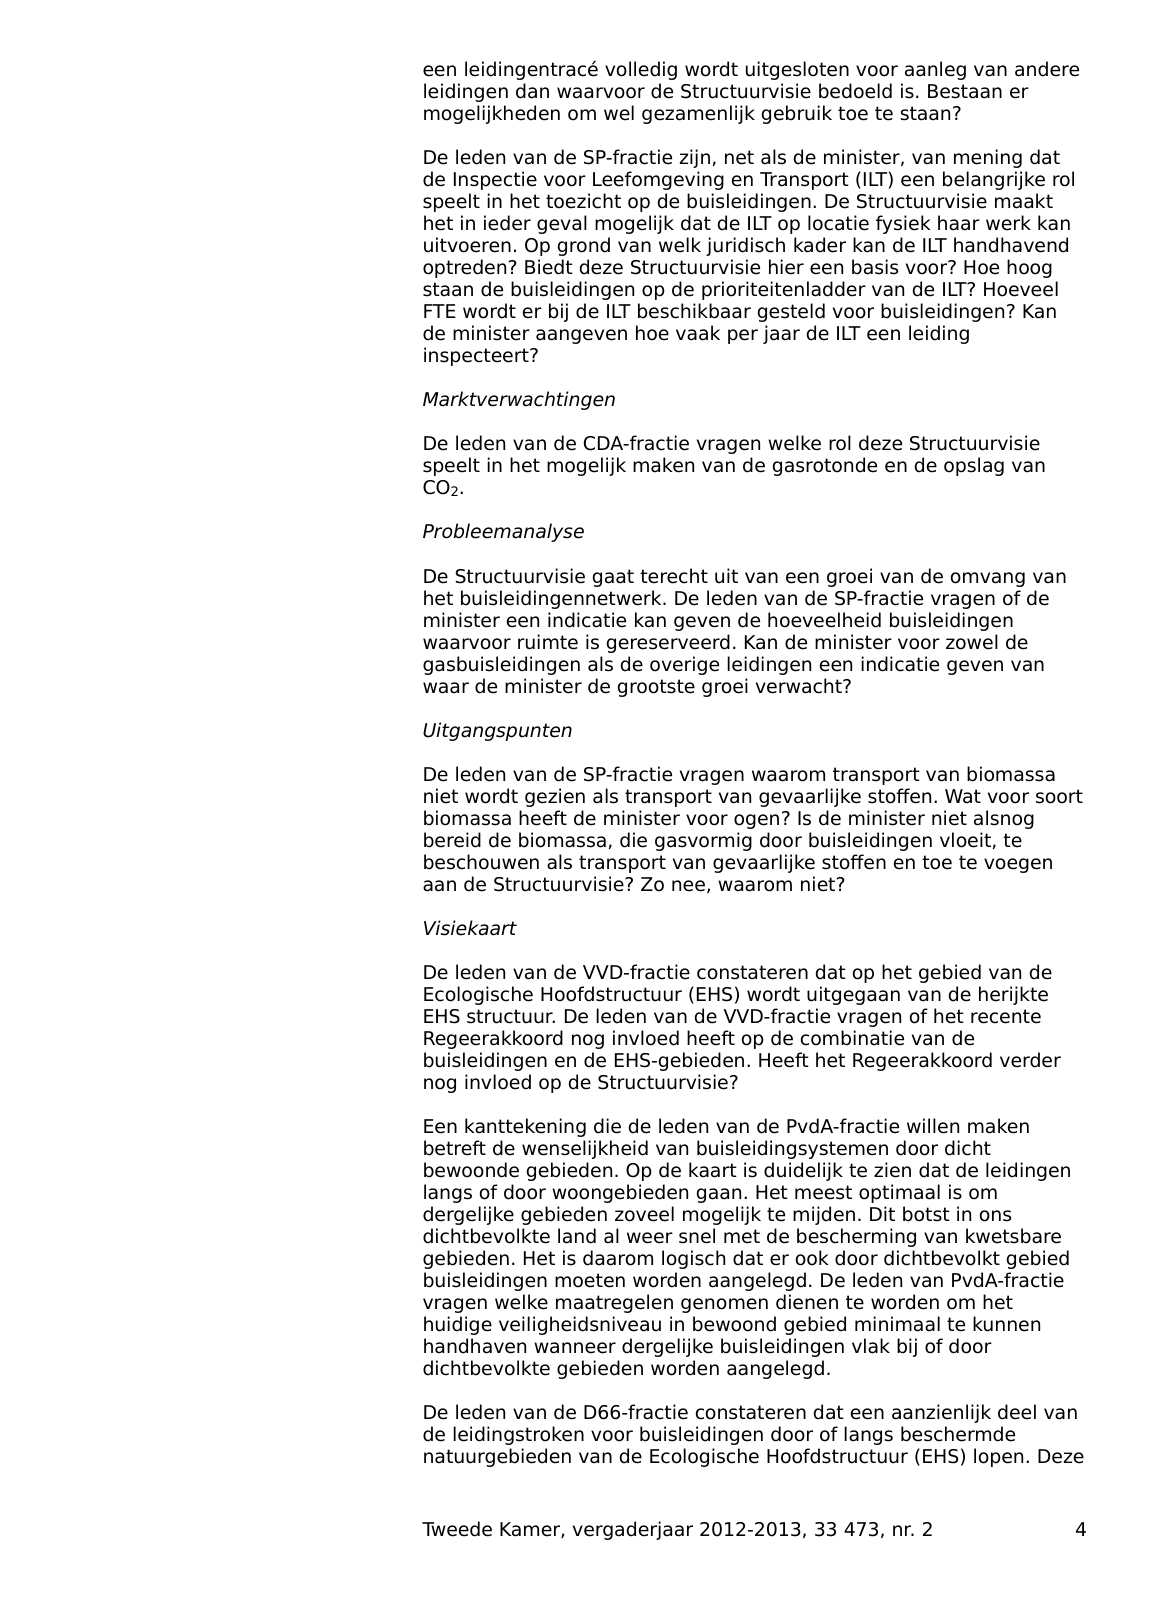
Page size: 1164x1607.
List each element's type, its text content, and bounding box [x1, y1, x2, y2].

subtitle Probleemanalyse [422, 521, 1087, 543]
text De leden van de SP-fractie vragen waarom transport van biomassa niet wordt gezien als transport van gevaarlijke stoffen. Wat voor soort biomassa heeft de minister voor ogen? Is de minister niet alsnog bereid de biomassa, die gasvormig door buisleidingen vloeit, te beschouwen als transport van gevaarlijke stoffen en toe te voegen aan de Structuurvisie? Zo nee, waarom niet? [422, 764, 1087, 896]
text De leden van de D66-fractie constateren dat een aanzienlijk deel van de leidingstroken voor buisleidingen door of langs beschermde natuurgebieden van de Ecologische Hoofdstructuur (EHS) lopen. Deze [422, 1402, 1087, 1468]
subtitle Visiekaart [422, 918, 1087, 940]
text De leden van de VVD-fractie constateren dat op het gebied van de Ecologische Hoofdstructuur (EHS) wordt uitgegaan van de herijkte EHS structuur. De leden van de VVD-fractie vragen of het recente Regeerakkoord nog invloed heeft op de combinatie van de buisleidingen en de EHS-gebieden. Heeft het Regeerakkoord verder nog invloed op de Structuurvisie? [422, 962, 1087, 1094]
subtitle Uitgangspunten [422, 720, 1087, 742]
text Een kanttekening die de leden van de PvdA-fractie willen maken betreft de wenselijkheid van buisleidingsystemen door dicht bewoonde gebieden. Op de kaart is duidelijk te zien dat de leidingen langs of door woongebieden gaan. Het meest optimaal is om dergelijke gebieden zoveel mogelijk te mijden. Dit botst in ons dichtbevolkte land al weer snel met de bescherming van kwetsbare gebieden. Het is daarom logisch dat er ook door dichtbevolkt gebied buisleidingen moeten worden aangelegd. De leden van PvdA-fractie vragen welke maatregelen genomen dienen te worden om het huidige veiligheidsniveau in bewoond gebied minimaal te kunnen handhaven wanneer dergelijke buisleidingen vlak bij of door dichtbevolkte gebieden worden aangelegd. [422, 1116, 1087, 1380]
subtitle Marktverwachtingen [422, 389, 1087, 411]
text De Structuurvisie gaat terecht uit van een groei van de omvang van het buisleidingennetwerk. De leden van de SP-fractie vragen of de minister een indicatie kan geven de hoeveelheid buisleidingen waarvoor ruimte is gereserveerd. Kan de minister voor zowel de gasbuisleidingen als de overige leidingen een indicatie geven van waar de minister de grootste groei verwacht? [422, 566, 1087, 697]
text De leden van de CDA-fractie vragen welke rol deze Structuurvisie speelt in het mogelijk maken van de gasrotonde en de opslag van CO2. [422, 433, 1087, 499]
text een leidingentracé volledig wordt uitgesloten voor aanleg van andere leidingen dan waarvoor de Structuurvisie bedoeld is. Bestaan er mogelijkheden om wel gezamenlijk gebruik toe te staan? [422, 59, 1087, 125]
text De leden van de SP-fractie zijn, net als de minister, van mening dat de Inspectie voor Leefomgeving en Transport (ILT) een belangrijke rol speelt in het toezicht op de buisleidingen. De Structuurvisie maakt het in ieder geval mogelijk dat de ILT op locatie fysiek haar werk kan uitvoeren. Op grond van welk juridisch kader kan de ILT handhavend optreden? Biedt deze Structuurvisie hier een basis voor? Hoe hoog staan de buisleidingen op de prioriteitenladder van de ILT? Hoeveel FTE wordt er bij de ILT beschikbaar gesteld voor buisleidingen? Kan de minister aangeven hoe vaak per jaar de ILT een leiding inspecteert? [422, 147, 1087, 367]
